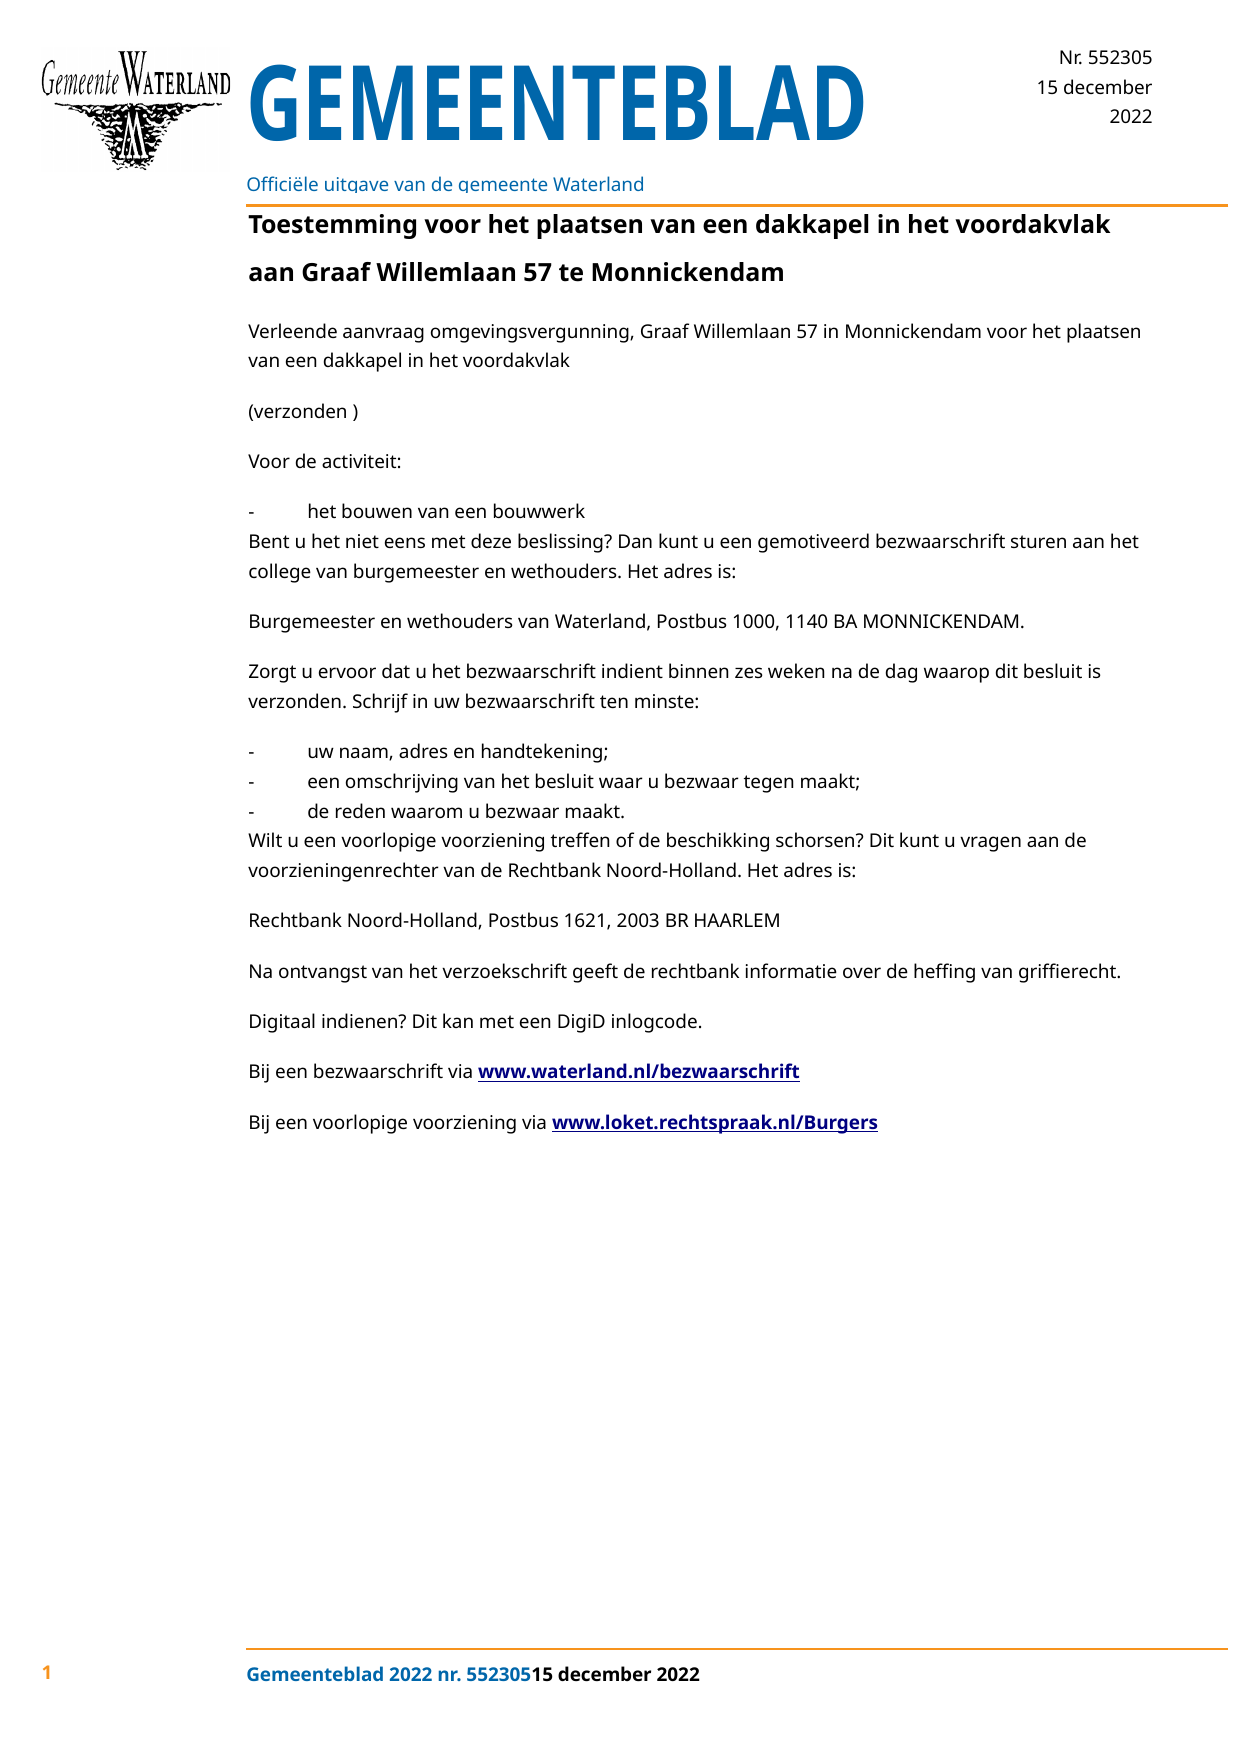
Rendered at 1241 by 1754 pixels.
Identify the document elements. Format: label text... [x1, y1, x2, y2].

text Zorgt u ervoor dat u het bezwaarschrift indient binnen zes weken na de dag waarop dit besluit is verzonden. Schrijf in uw bezwaarschrift ten minste: [248, 659, 1152, 714]
text Verleende aanvraag omgevingsvergunning, Graaf Willemlaan 57 in Monnickendam voor het plaatsen van een dakkapel in het voordakvlak [248, 318, 1152, 373]
text Bij een voorlopige voorziening via www.loket.rechtspraak.nl/Burgers [248, 1109, 1152, 1135]
text Voor de activiteit: [248, 448, 1152, 474]
list de reden waarom u bezwaar maakt. [248, 798, 1152, 824]
text Rechtbank Noord-Holland, Postbus 1621, 2003 BR HAARLEM [248, 907, 1152, 933]
text Toestemming voor het plaatsen van een dakkapel in het voordakvlak aan Graaf Willemlaan 57 te Monnickendam [248, 207, 1152, 288]
text Na ontvangst van het verzoekschrift geeft de rechtbank informatie over de heffing van griffierecht. [248, 958, 1152, 984]
text Digitaal indienen? Dit kan met een DigiD inlogcode. [248, 1008, 1152, 1034]
picture [41, 47, 231, 172]
list een omschrijving van het besluit waar u bezwaar tegen maakt; [248, 768, 1152, 794]
list uw naam, adres en handtekening; [248, 739, 1152, 764]
text Bent u het niet eens met deze beslissing? Dan kunt u een gemotiveerd bezwaarschrift sturen aan het college van burgemeester en wethouders. Het adres is: [248, 528, 1152, 584]
text Burgemeester en wethouders van Waterland, Postbus 1000, 1140 BA MONNICKENDAM. [248, 608, 1152, 634]
list het bouwen van een bouwwerk [248, 499, 1152, 524]
text (verzonden ) [248, 398, 1152, 424]
text Wilt u een voorlopige voorziening treffen of de beschikking schorsen? Dit kunt u vragen aan de voorzieningenrechter van de Rechtbank Noord-Holland. Het adres is: [248, 827, 1152, 883]
text Bij een bezwaarschrift via www.waterland.nl/bezwaarschrift [248, 1059, 1152, 1084]
